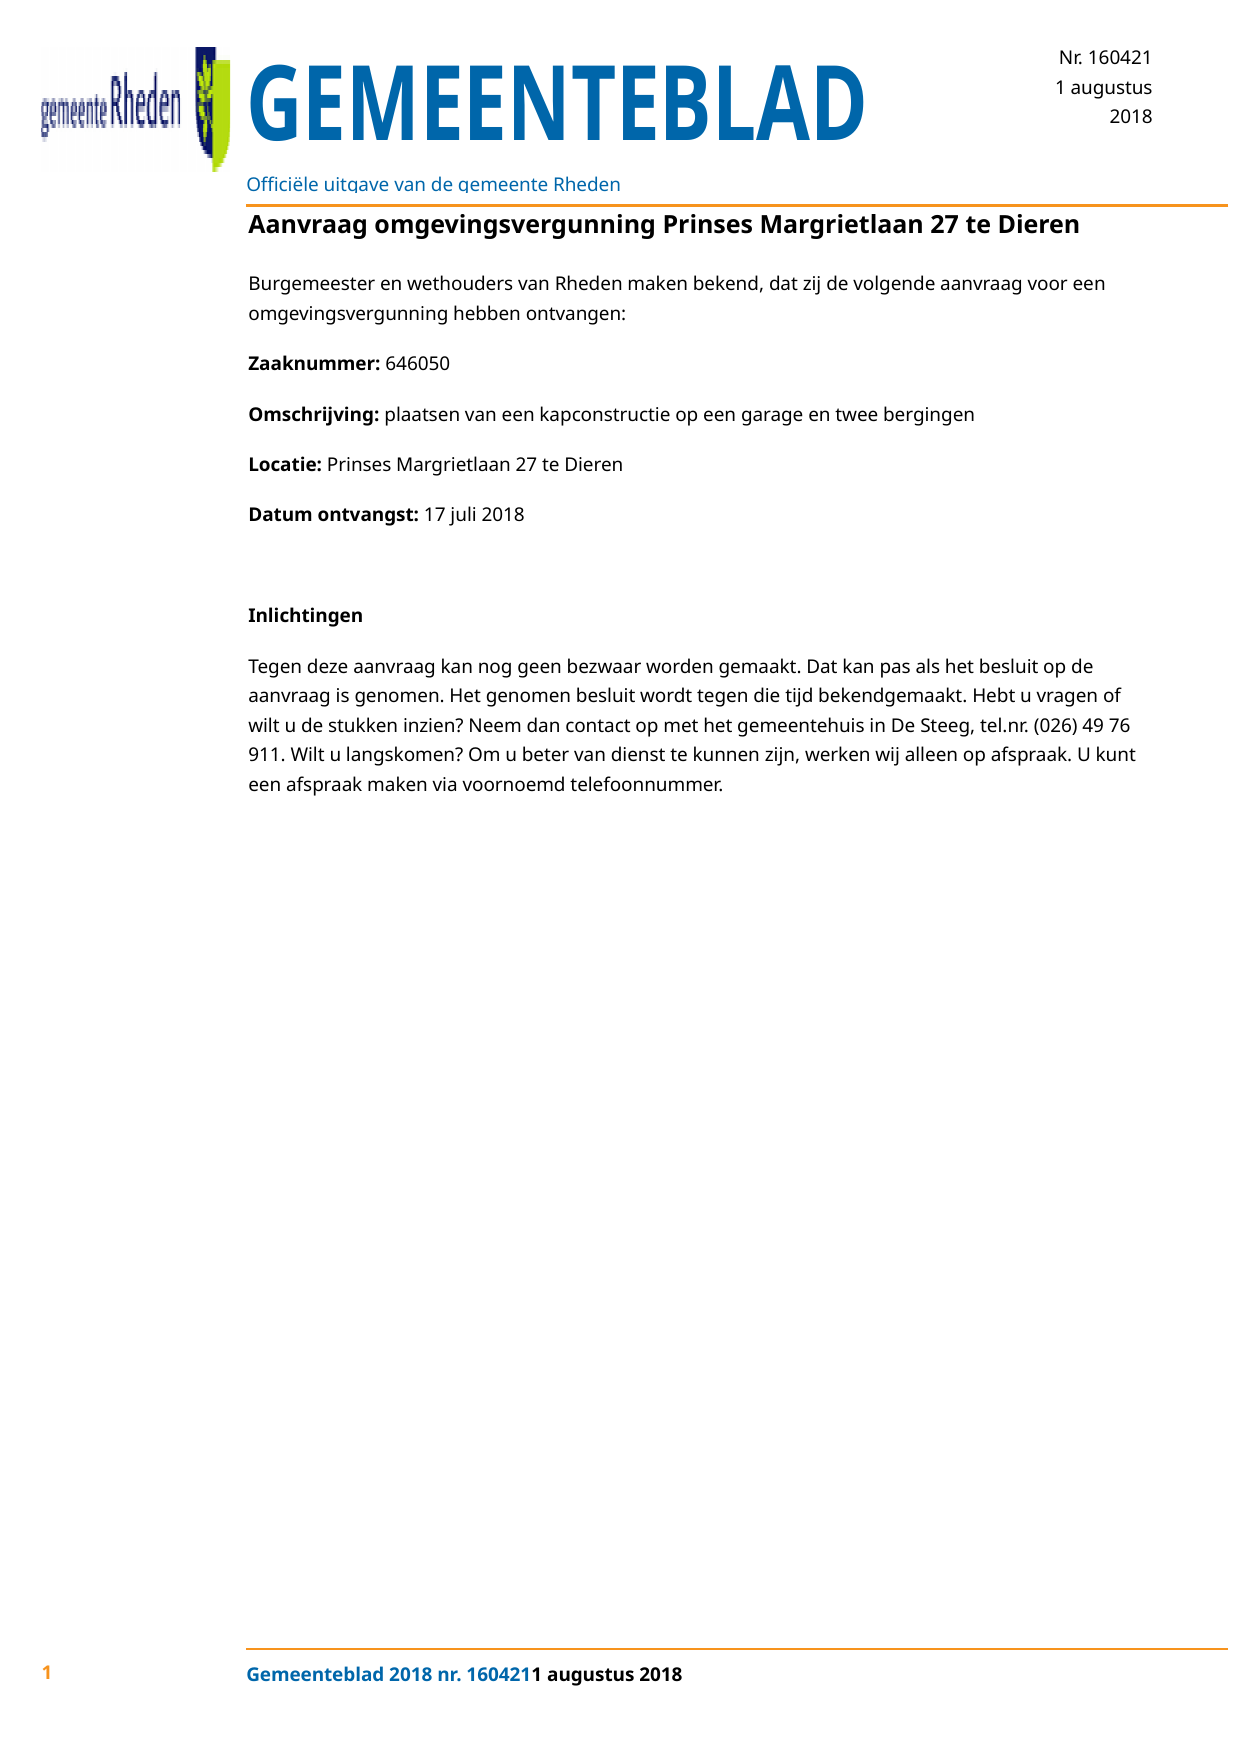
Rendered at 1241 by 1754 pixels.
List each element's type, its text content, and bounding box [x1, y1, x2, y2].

text Locatie: Prinses Margrietlaan 27 te Dieren [248, 451, 1152, 477]
text Burgemeester en wethouders van Rheden maken bekend, dat zij de volgende aanvraag voor een omgevingsvergunning hebben ontvangen: [248, 270, 1152, 326]
text Inlichtingen [248, 602, 1152, 628]
text Tegen deze aanvraag kan nog geen bezwaar worden gemaakt. Dat kan pas als het besluit op de aanvraag is genomen. Het genomen besluit wordt tegen die tijd bekendgemaakt. Hebt u vragen of wilt u de stukken inzien? Neem dan contact op met het gemeentehuis in De Steeg, tel.nr. (026) 49 76 911. Wilt u langskomen? Om u beter van dienst te kunnen zijn, werken wij alleen op afspraak. U kunt een afspraak maken via voornoemd telefoonnummer. [248, 653, 1152, 797]
picture [41, 47, 231, 172]
text Aanvraag omgevingsvergunning Prinses Margrietlaan 27 te Dieren [248, 207, 1152, 241]
text Zaaknummer: 646050 [248, 350, 1152, 376]
text Omschrijving: plaatsen van een kapconstructie op een garage en twee bergingen [248, 401, 1152, 426]
text Datum ontvangst: 17 juli 2018 [248, 502, 1152, 527]
